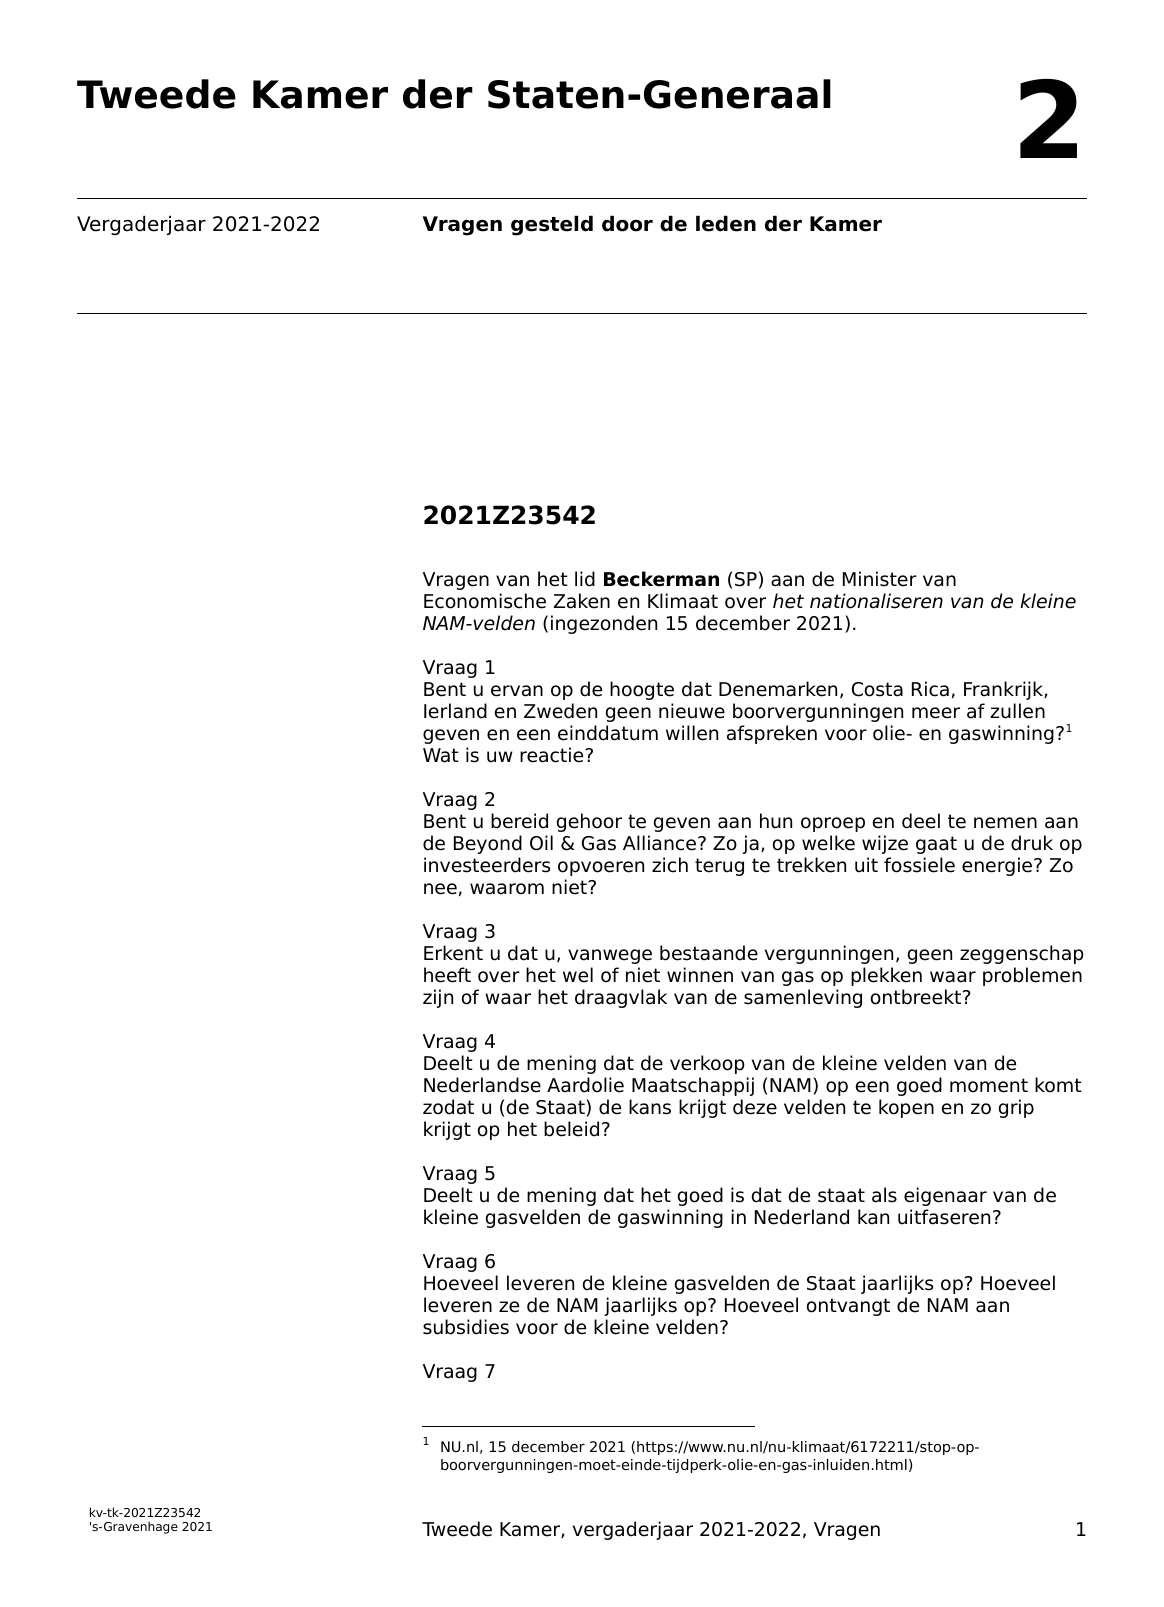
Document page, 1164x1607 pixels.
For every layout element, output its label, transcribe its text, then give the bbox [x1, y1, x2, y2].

text Deelt u de mening dat de verkoop van de kleine velden van de Nederlandse Aardolie Maatschappij (NAM) op een goed moment komt zodat u (de Staat) de kans krijgt deze velden te kopen en zo grip krijgt op het beleid? [422, 1053, 1087, 1141]
table_header 2 [886, 59, 1087, 198]
text Bent u bereid gehoor te geven aan hun oproep en deel te nemen aan de Beyond Oil & Gas Alliance? Zo ja, op welke wijze gaat u de druk op investeerders opvoeren zich terug te trekken uit fossiele energie? Zo nee, waarom niet? [422, 811, 1087, 899]
text Bent u ervan op de hoogte dat Denemarken, Costa Rica, Frankrijk, Ierland en Zweden geen nieuwe boorvergunningen meer af zullen geven en een einddatum willen afspreken voor olie- en gaswinning? Wat is uw reactie? [422, 679, 1087, 767]
text Vraag 5 [422, 1163, 1087, 1185]
text Vraag 2 [422, 789, 1087, 811]
text 2021Z23542 [422, 501, 1087, 531]
text Vraag 3 [422, 921, 1087, 943]
text Vraag 7 [422, 1361, 1087, 1383]
text kv-tk-2021Z23542 [88, 1506, 323, 1520]
text 's-Gravenhage 2021 [88, 1520, 323, 1534]
text Vraag 6 [422, 1251, 1087, 1273]
text Vragen van het lid Beckerman (SP) aan de Minister van Economische Zaken en Klimaat over het nationaliseren van de kleine NAM-velden (ingezonden 15 december 2021). [422, 569, 1087, 635]
text Hoeveel leveren de kleine gasvelden de Staat jaarlijks op? Hoeveel leveren ze de NAM jaarlijks op? Hoeveel ontvangt de NAM aan subsidies voor de kleine velden? [422, 1273, 1087, 1339]
text Vraag 4 [422, 1031, 1087, 1053]
text Deelt u de mening dat het goed is dat de staat als eigenaar van de kleine gasvelden de gaswinning in Nederland kan uitfaseren? [422, 1185, 1087, 1229]
text NU.nl, 15 december 2021 (https://www.nu.nl/nu-klimaat/6172211/stop-op-boorvergunningen-moet-einde-tijdperk-olie-en-gas-inluiden.html) [422, 1435, 1087, 1474]
text Erkent u dat u, vanwege bestaande vergunningen, geen zeggenschap heeft over het wel of niet winnen van gas op plekken waar problemen zijn of waar het draagvlak van de samenleving ontbreekt? [422, 943, 1087, 1009]
table_cell Vragen gesteld door de leden der Kamer [422, 199, 1087, 313]
table_header Tweede Kamer der Staten-Generaal [77, 59, 886, 198]
table_cell Vergaderjaar 2021-2022 [77, 199, 422, 313]
text Vraag 1 [422, 657, 1087, 679]
